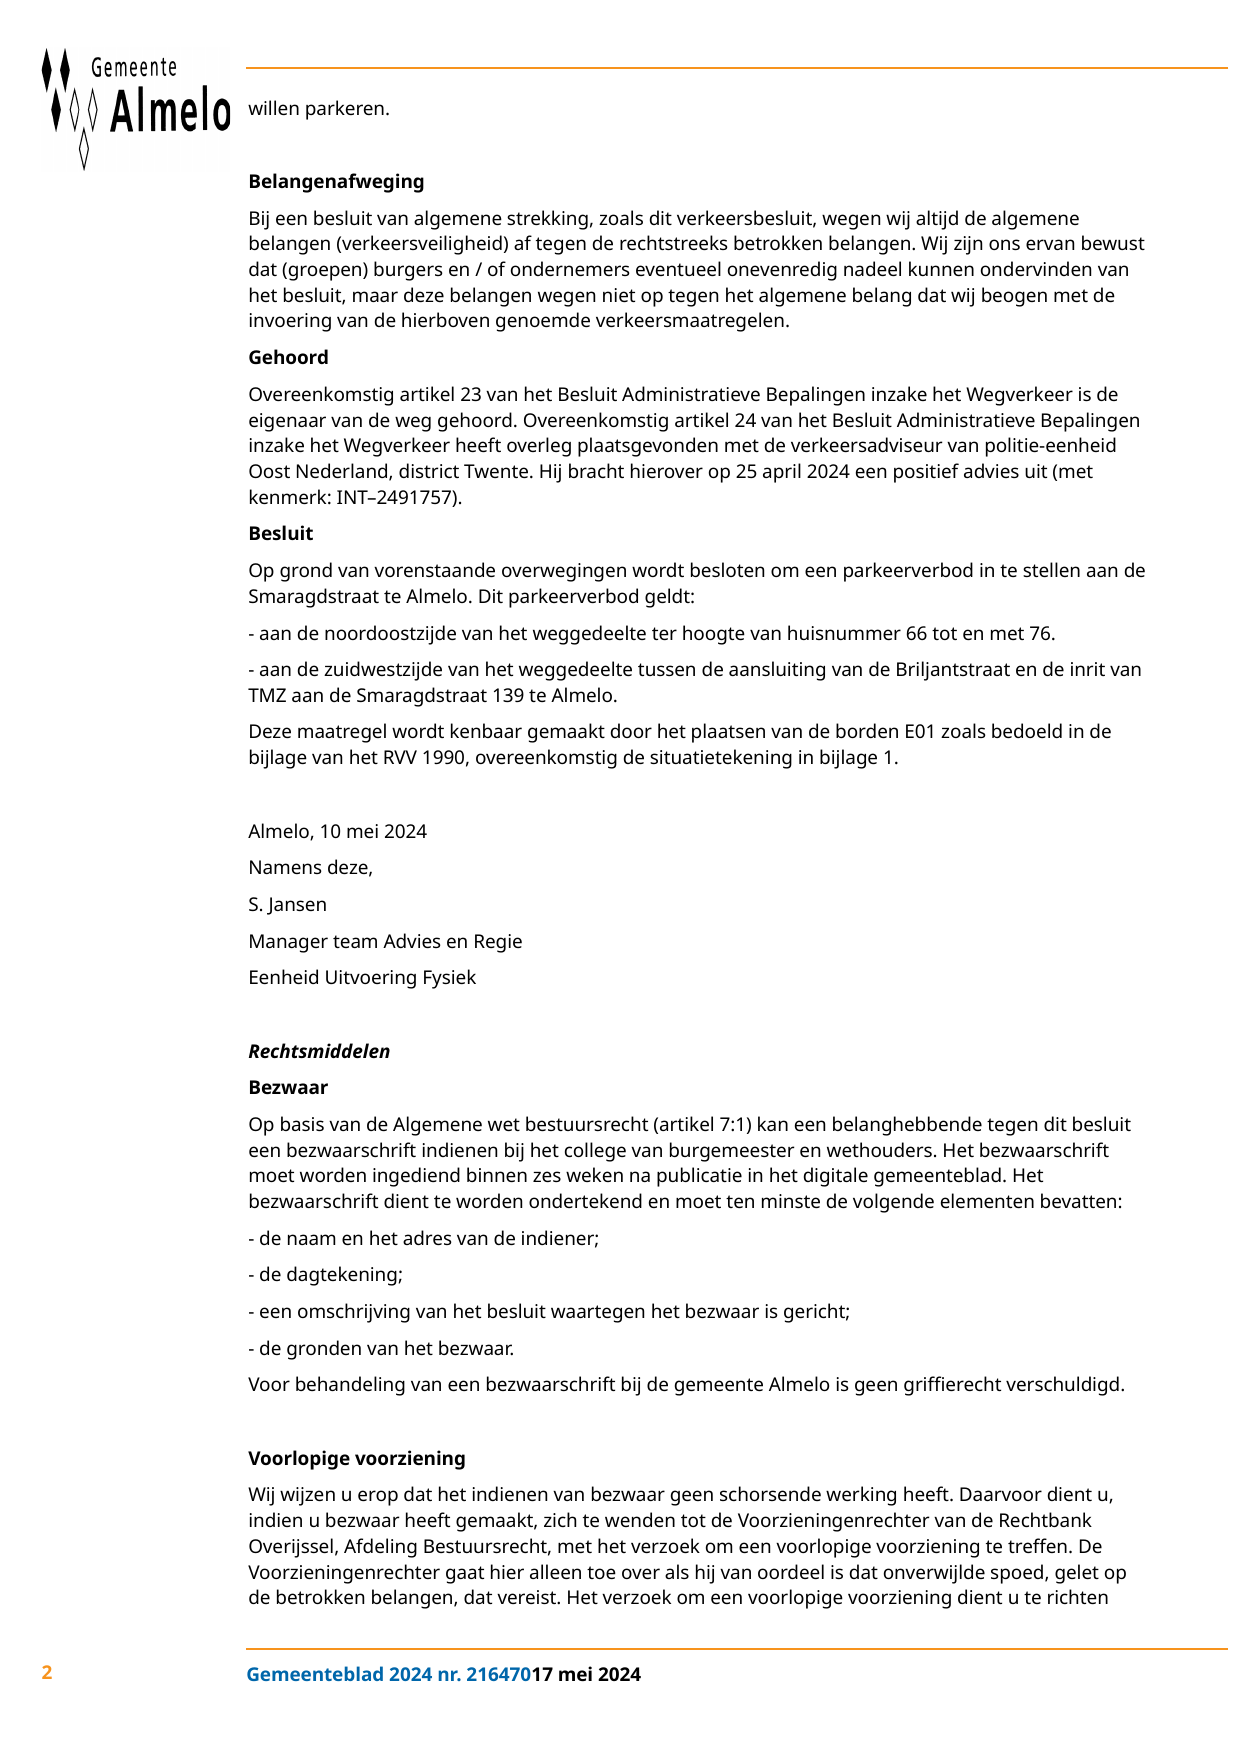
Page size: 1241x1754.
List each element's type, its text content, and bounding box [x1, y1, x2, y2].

text - een omschrijving van het besluit waartegen het bezwaar is gericht; [248, 1298, 1152, 1324]
text willen parkeren. [248, 95, 1152, 121]
text Bezwaar [248, 1074, 1152, 1100]
text - de dagtekening; [248, 1262, 1152, 1287]
text Belangenafweging [248, 168, 1152, 194]
picture [41, 47, 231, 172]
text Namens deze, [248, 854, 1152, 880]
text S. Jansen [248, 891, 1152, 917]
text Wij wijzen u erop dat het indienen van bezwaar geen schorsende werking heeft. Daarvoor dient u, indien u bezwaar heeft gemaakt, zich te wenden tot de Voorzieningenrechter van de Rechtbank Overijssel, Afdeling Bestuursrecht, met het verzoek om een voorlopige voorziening te treffen. De Voorzieningenrechter gaat hier alleen toe over als hij van oordeel is dat onverwijlde spoed, gelet op de betrokken belangen, dat vereist. Het verzoek om een voorlopige voorziening dient u te richten [248, 1482, 1152, 1610]
text Almelo, 10 mei 2024 [248, 818, 1152, 843]
text Voorlopige voorziening [248, 1445, 1152, 1471]
text Bij een besluit van algemene strekking, zoals dit verkeersbesluit, wegen wij altijd de algemene belangen (verkeersveiligheid) af tegen de rechtstreeks betrokken belangen. Wij zijn ons ervan bewust dat (groepen) burgers en / of ondernemers eventueel onevenredig nadeel kunnen ondervinden van het besluit, maar deze belangen wegen niet op tegen het algemene belang dat wij beogen met de invoering van de hierboven genoemde verkeersmaatregelen. [248, 205, 1152, 333]
text Deze maatregel wordt kenbaar gemaakt door het plaatsen van de borden E01 zoals bedoeld in de bijlage van het RVV 1990, overeenkomstig de situatietekening in bijlage 1. [248, 719, 1152, 770]
text - de naam en het adres van de indiener; [248, 1225, 1152, 1251]
text Rechtsmiddelen [248, 1038, 1152, 1063]
text Op basis van de Algemene wet bestuursrecht (artikel 7:1) kan een belanghebbende tegen dit besluit een bezwaarschrift indienen bij het college van burgemeester en wethouders. Het bezwaarschrift moet worden ingediend binnen zes weken na publicatie in het digitale gemeenteblad. Het bezwaarschrift dient te worden ondertekend en moet ten minste de volgende elementen bevatten: [248, 1111, 1152, 1214]
text - de gronden van het bezwaar. [248, 1335, 1152, 1361]
text Eenheid Uitvoering Fysiek [248, 964, 1152, 990]
text Gehoord [248, 344, 1152, 370]
text - aan de noordoostzijde van het weggedeelte ter hoogte van huisnummer 66 tot en met 76. [248, 620, 1152, 645]
text Op grond van vorenstaande overwegingen wordt besloten om een parkeerverbod in te stellen aan de Smaragdstraat te Almelo. Dit parkeerverbod geldt: [248, 557, 1152, 609]
text Voor behandeling van een bezwaarschrift bij de gemeente Almelo is geen griffierecht verschuldigd. [248, 1372, 1152, 1397]
text Besluit [248, 521, 1152, 546]
text Overeenkomstig artikel 23 van het Besluit Administratieve Bepalingen inzake het Wegverkeer is de eigenaar van de weg gehoord. Overeenkomstig artikel 24 van het Besluit Administratieve Bepalingen inzake het Wegverkeer heeft overleg plaatsgevonden met de verkeersadviseur van politie-eenheid Oost Nederland, district Twente. Hij bracht hierover op 25 april 2024 een positief advies uit (met kenmerk: INT–2491757). [248, 381, 1152, 510]
text - aan de zuidwestzijde van het weggedeelte tussen de aansluiting van de Briljantstraat en de inrit van TMZ aan de Smaragdstraat 139 te Almelo. [248, 656, 1152, 708]
text Manager team Advies en Regie [248, 928, 1152, 953]
